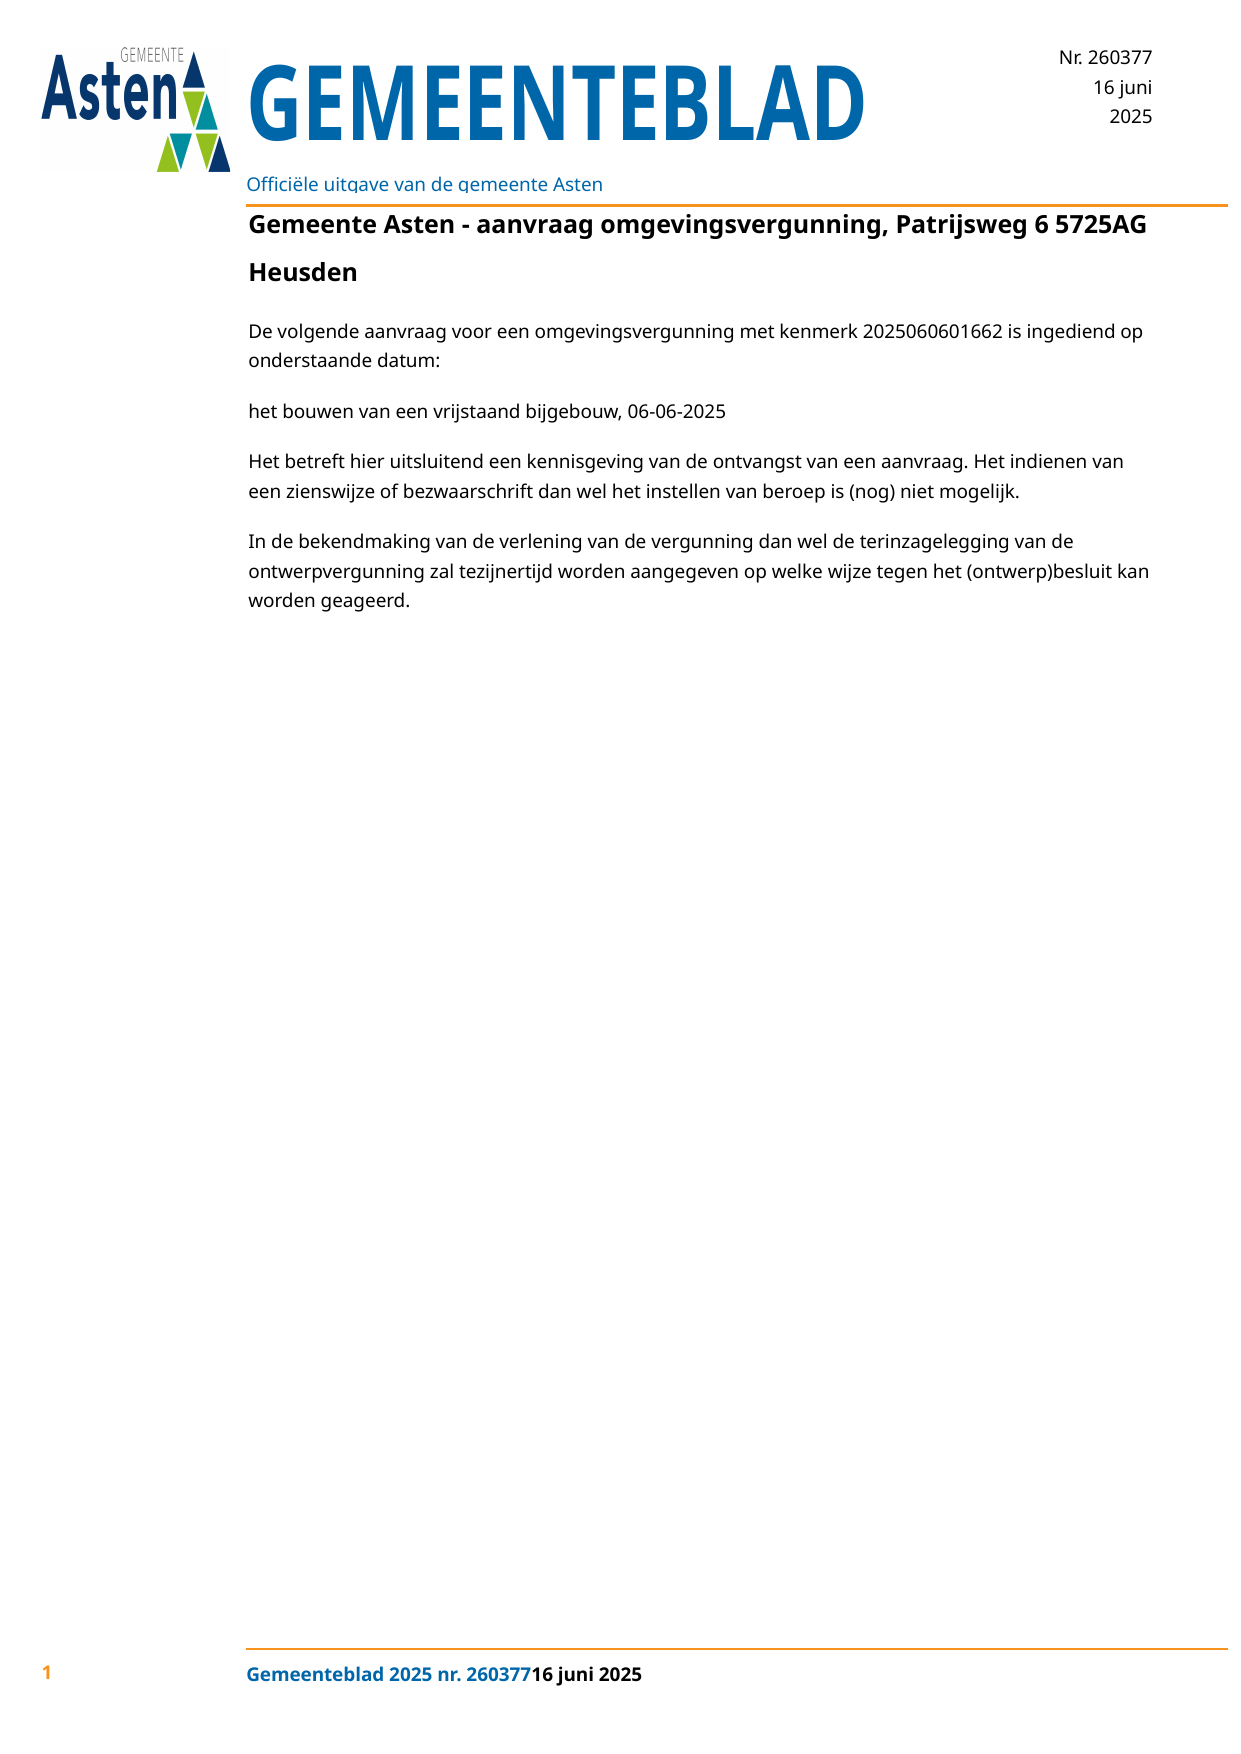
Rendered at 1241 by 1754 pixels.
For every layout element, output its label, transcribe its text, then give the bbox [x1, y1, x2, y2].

text In de bekendmaking van de verlening van de vergunning dan wel de terinzagelegging van de ontwerpvergunning zal tezijnertijd worden aangegeven op welke wijze tegen het (ontwerp)besluit kan worden geageerd. [248, 528, 1152, 613]
text Het betreft hier uitsluitend een kennisgeving van de ontvangst van een aanvraag. Het indienen van een zienswijze of bezwaarschrift dan wel het instellen van beroep is (nog) niet mogelijk. [248, 448, 1152, 504]
text het bouwen van een vrijstaand bijgebouw, 06-06-2025 [248, 398, 1152, 424]
text De volgende aanvraag voor een omgevingsvergunning met kenmerk 2025060601662 is ingediend op onderstaande datum: [248, 318, 1152, 373]
picture [41, 47, 231, 172]
text Gemeente Asten - aanvraag omgevingsvergunning, Patrijsweg 6 5725AG Heusden [248, 207, 1152, 288]
